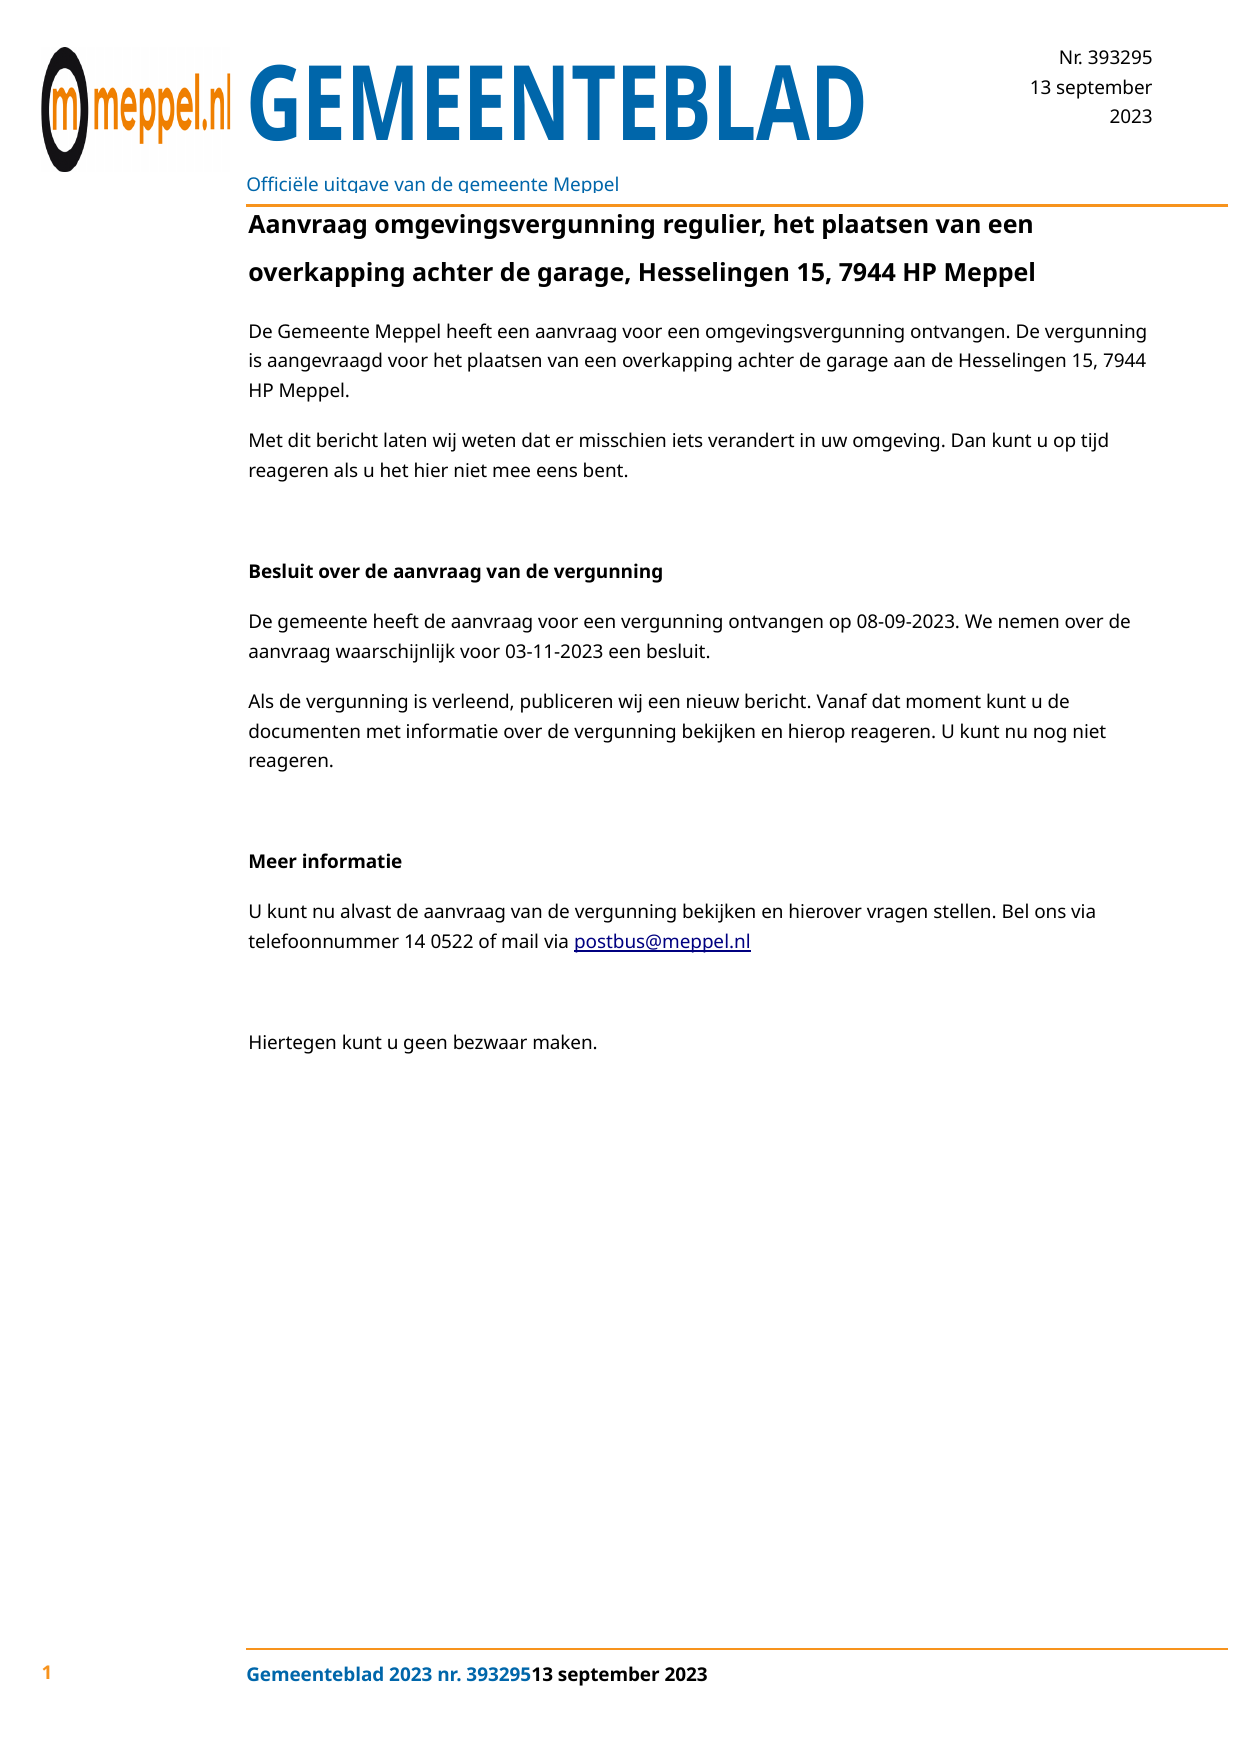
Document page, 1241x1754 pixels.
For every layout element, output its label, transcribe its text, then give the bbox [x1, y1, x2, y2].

text Aanvraag omgevingsvergunning regulier, het plaatsen van een overkapping achter de garage, Hesselingen 15, 7944 HP Meppel [248, 207, 1152, 288]
text Besluit over de aanvraag van de vergunning [248, 558, 1152, 584]
text De Gemeente Meppel heeft een aanvraag voor een omgevingsvergunning ontvangen. De vergunning is aangevraagd voor het plaatsen van een overkapping achter de garage aan de Hesselingen 15, 7944 HP Meppel. [248, 318, 1152, 403]
text Hiertegen kunt u geen bezwaar maken. [248, 1029, 1152, 1055]
text U kunt nu alvast de aanvraag van de vergunning bekijken en hierover vragen stellen. Bel ons via telefoonnummer 14 0522 of mail via postbus@meppel.nl [248, 899, 1152, 954]
text Als de vergunning is verleend, publiceren wij een nieuw bericht. Vanaf dat moment kunt u de documenten met informatie over de vergunning bekijken en hierop reageren. U kunt nu nog niet reageren. [248, 688, 1152, 773]
text Meer informatie [248, 848, 1152, 874]
text Met dit bericht laten wij weten dat er misschien iets verandert in uw omgeving. Dan kunt u op tijd reageren als u het hier niet mee eens bent. [248, 427, 1152, 483]
picture [41, 47, 231, 172]
text De gemeente heeft de aanvraag voor een vergunning ontvangen op 08-09-2023. We nemen over de aanvraag waarschijnlijk voor 03-11-2023 een besluit. [248, 608, 1152, 664]
